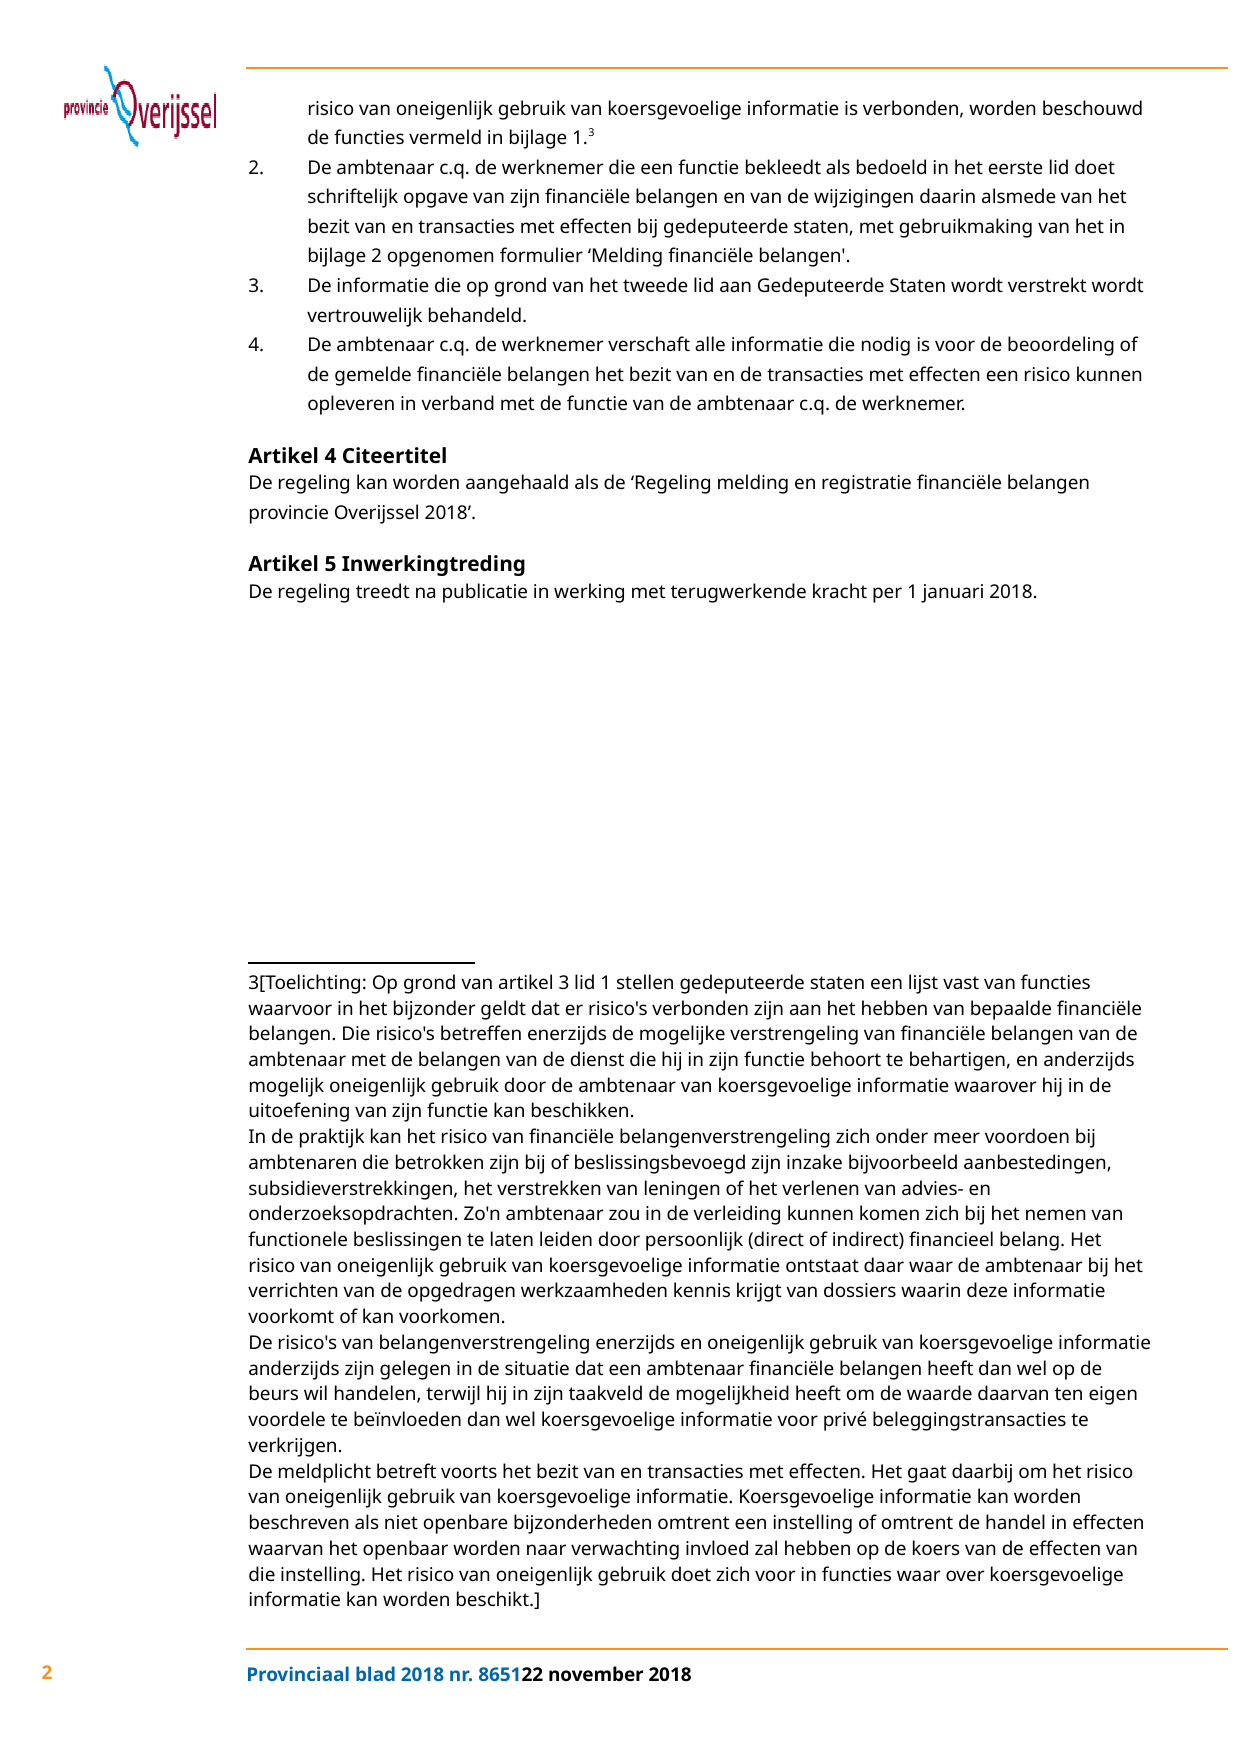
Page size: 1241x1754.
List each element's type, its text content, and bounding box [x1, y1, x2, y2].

list De ambtenaar c.q. de werknemer verschaft alle informatie die nodig is voor de beoordeling of de gemelde financiële belangen het bezit van en de transacties met effecten een risico kunnen opleveren in verband met de functie van de ambtenaar c.q. de werknemer. [248, 331, 1152, 416]
list De risico's van belangenverstrengeling enerzijds en oneigenlijk gebruik van koersgevoelige informatie anderzijds zijn gelegen in de situatie dat een ambtenaar financiële belangen heeft dan wel op de beurs wil handelen, terwijl hij in zijn taakveld de mogelijkheid heeft om de waarde daarvan ten eigen voordele te beïnvloeden dan wel koersgevoelige informatie voor privé beleggingstransacties te verkrijgen. [248, 1329, 1152, 1458]
text De regeling kan worden aangehaald als de ‘Regeling melding en registratie financiële belangen provincie Overijssel 2018’. [248, 469, 1152, 525]
text Artikel 5 Inwerkingtreding [248, 549, 1152, 578]
list De informatie die op grond van het tweede lid aan Gedeputeerde Staten wordt verstrekt wordt vertrouwelijk behandeld. [248, 272, 1152, 328]
list De ambtenaar c.q. de werknemer die een functie bekleedt als bedoeld in het eerste lid doet schriftelijk opgave van zijn financiële belangen en van de wijzigingen daarin alsmede van het bezit van en transacties met effecten bij gedeputeerde staten, met gebruikmaking van het in bijlage 2 opgenomen formulier ‘Melding financiële belangen'. [248, 154, 1152, 268]
text Artikel 4 Citeertitel [248, 441, 1152, 469]
list risico van oneigenlijk gebruik van koersgevoelige informatie is verbonden, worden beschouwd de functies vermeld in bijlage 1. [248, 95, 1152, 150]
list [Toelichting: Op grond van artikel 3 lid 1 stellen gedeputeerde staten een lijst vast van functies waarvoor in het bijzonder geldt dat er risico's verbonden zijn aan het hebben van bepaalde financiële belangen. Die risico's betreffen enerzijds de mogelijke verstrengeling van financiële belangen van de ambtenaar met de belangen van de dienst die hij in zijn functie behoort te behartigen, en anderzijds mogelijk oneigenlijk gebruik door de ambtenaar van koersgevoelige informatie waarover hij in de uitoefening van zijn functie kan beschikken. [248, 969, 1152, 1123]
list De meldplicht betreft voorts het bezit van en transacties met effecten. Het gaat daarbij om het risico van oneigenlijk gebruik van koersgevoelige informatie. Koersgevoelige informatie kan worden beschreven als niet openbare bijzonderheden omtrent een instelling of omtrent de handel in effecten waarvan het openbaar worden naar verwachting invloed zal hebben op de koers van de effecten van die instelling. Het risico van oneigenlijk gebruik doet zich voor in functies waar over koersgevoelige informatie kan worden beschikt.] [248, 1458, 1152, 1612]
text De regeling treedt na publicatie in werking met terugwerkende kracht per 1 januari 2018. [248, 578, 1152, 604]
picture [41, 47, 231, 172]
list In de praktijk kan het risico van financiële belangenverstrengeling zich onder meer voordoen bij ambtenaren die betrokken zijn bij of beslissingsbevoegd zijn inzake bijvoorbeeld aanbestedingen, subsidieverstrekkingen, het verstrekken van leningen of het verlenen van advies- en onderzoeksopdrachten. Zo'n ambtenaar zou in de verleiding kunnen komen zich bij het nemen van functionele beslissingen te laten leiden door persoonlijk (direct of indirect) financieel belang. Het risico van oneigenlijk gebruik van koersgevoelige informatie ontstaat daar waar de ambtenaar bij het verrichten van de opgedragen werkzaamheden kennis krijgt van dossiers waarin deze informatie voorkomt of kan voorkomen. [248, 1123, 1152, 1329]
